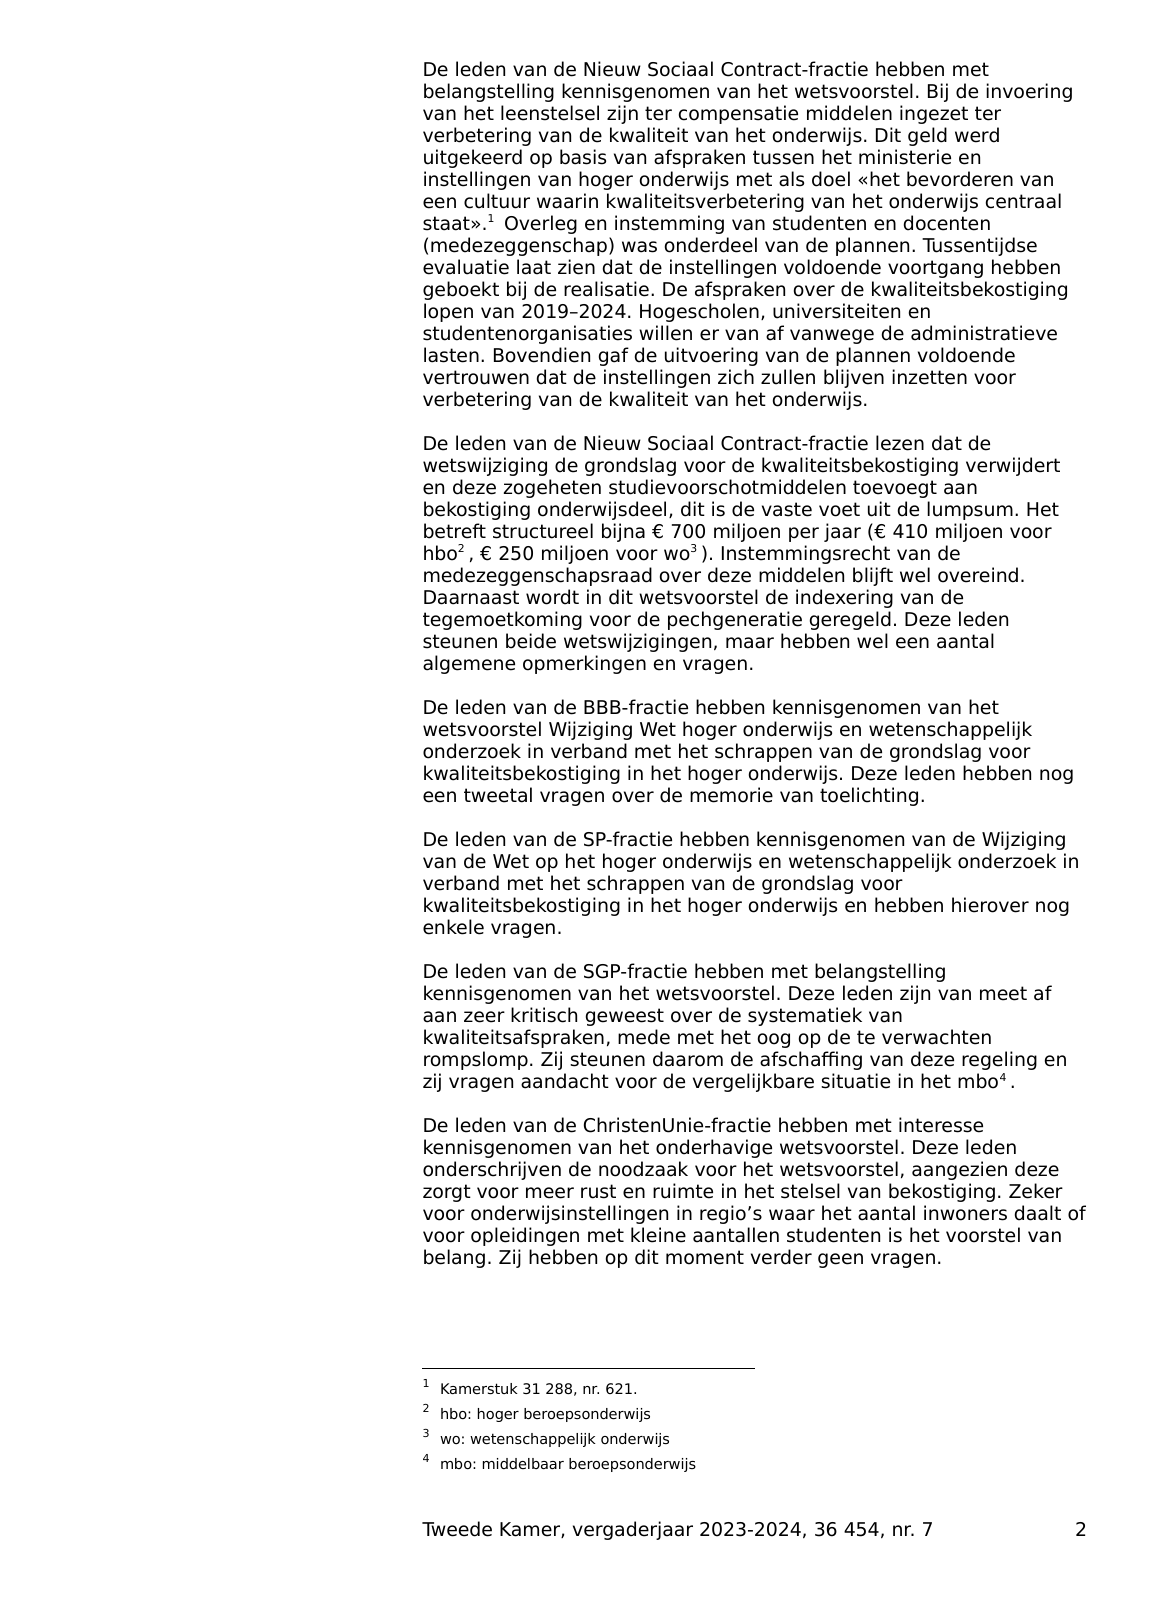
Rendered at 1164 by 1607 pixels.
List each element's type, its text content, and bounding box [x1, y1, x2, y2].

text wo: wetenschappelijk onderwijs [422, 1427, 1087, 1449]
text De leden van de Nieuw Sociaal Contract-fractie hebben met belangstelling kennisgenomen van het wetsvoorstel. Bij de invoering van het leenstelsel zijn ter compensatie middelen ingezet ter verbetering van de kwaliteit van het onderwijs. Dit geld werd uitgekeerd op basis van afspraken tussen het ministerie en instellingen van hoger onderwijs met als doel «het bevorderen van een cultuur waarin kwaliteitsverbetering van het onderwijs centraal staat». Overleg en instemming van studenten en docenten (medezeggenschap) was onderdeel van de plannen. Tussentijdse evaluatie laat zien dat de instellingen voldoende voortgang hebben geboekt bij de realisatie. De afspraken over de kwaliteitsbekostiging lopen van 2019–2024. Hogescholen, universiteiten en studentenorganisaties willen er van af vanwege de administratieve lasten. Bovendien gaf de uitvoering van de plannen voldoende vertrouwen dat de instellingen zich zullen blijven inzetten voor verbetering van de kwaliteit van het onderwijs. [422, 59, 1087, 411]
text mbo: middelbaar beroepsonderwijs [422, 1452, 1087, 1474]
text De leden van de ChristenUnie-fractie hebben met interesse kennisgenomen van het onderhavige wetsvoorstel. Deze leden onderschrijven de noodzaak voor het wetsvoorstel, aangezien deze zorgt voor meer rust en ruimte in het stelsel van bekostiging. Zeker voor onderwijsinstellingen in regio’s waar het aantal inwoners daalt of voor opleidingen met kleine aantallen studenten is het voorstel van belang. Zij hebben op dit moment verder geen vragen. [422, 1115, 1087, 1269]
text De leden van de Nieuw Sociaal Contract-fractie lezen dat de wetswijziging de grondslag voor de kwaliteitsbekostiging verwijdert en deze zogeheten studievoorschotmiddelen toevoegt aan bekostiging onderwijsdeel, dit is de vaste voet uit de lumpsum. Het betreft structureel bijna € 700 miljoen per jaar (€ 410 miljoen voor hbo, € 250 miljoen voor wo). Instemmingsrecht van de medezeggenschapsraad over deze middelen blijft wel overeind. Daarnaast wordt in dit wetsvoorstel de indexering van de tegemoetkoming voor de pechgeneratie geregeld. Deze leden steunen beide wetswijzigingen, maar hebben wel een aantal algemene opmerkingen en vragen. [422, 433, 1087, 675]
text hbo: hoger beroepsonderwijs [422, 1402, 1087, 1424]
text De leden van de BBB-fractie hebben kennisgenomen van het wetsvoorstel Wijziging Wet hoger onderwijs en wetenschappelijk onderzoek in verband met het schrappen van de grondslag voor kwaliteitsbekostiging in het hoger onderwijs. Deze leden hebben nog een tweetal vragen over de memorie van toelichting. [422, 697, 1087, 807]
text Kamerstuk 31 288, nr. 621. [422, 1377, 1087, 1399]
text De leden van de SGP-fractie hebben met belangstelling kennisgenomen van het wetsvoorstel. Deze leden zijn van meet af aan zeer kritisch geweest over de systematiek van kwaliteitsafspraken, mede met het oog op de te verwachten rompslomp. Zij steunen daarom de afschaffing van deze regeling en zij vragen aandacht voor de vergelijkbare situatie in het mbo. [422, 961, 1087, 1093]
text De leden van de SP-fractie hebben kennisgenomen van de Wijziging van de Wet op het hoger onderwijs en wetenschappelijk onderzoek in verband met het schrappen van de grondslag voor kwaliteitsbekostiging in het hoger onderwijs en hebben hierover nog enkele vragen. [422, 829, 1087, 939]
